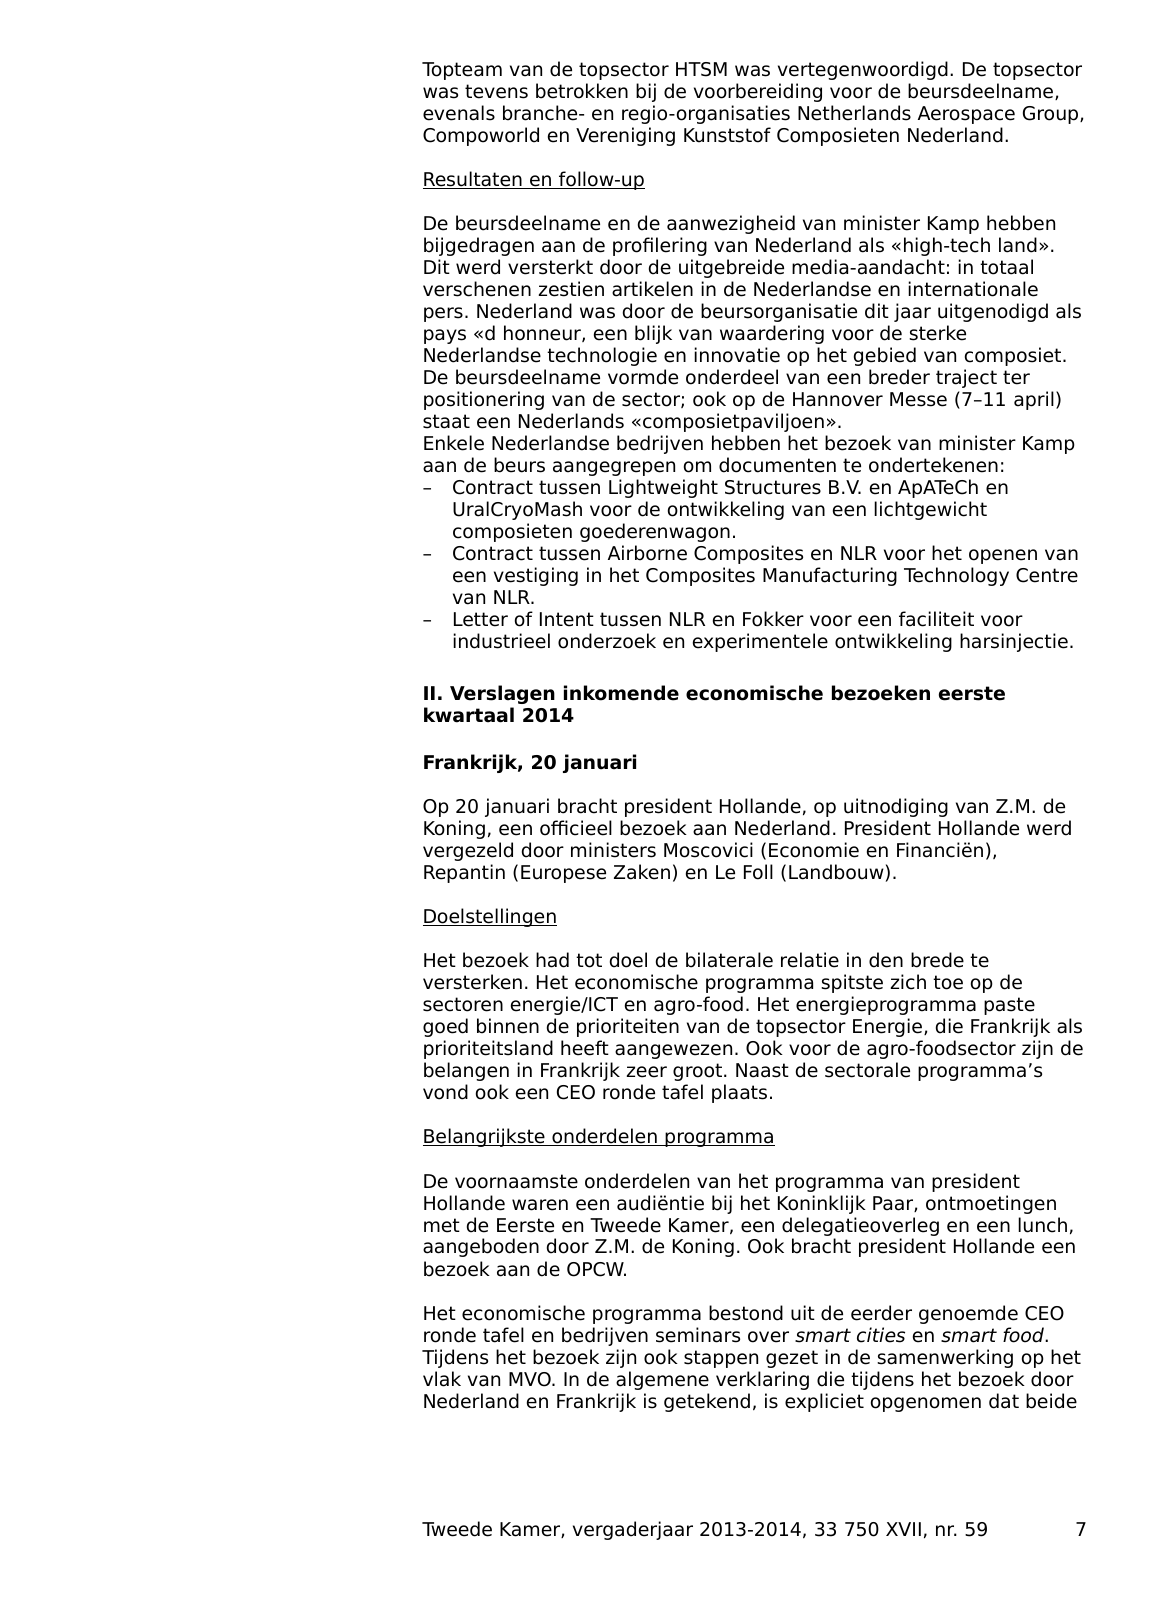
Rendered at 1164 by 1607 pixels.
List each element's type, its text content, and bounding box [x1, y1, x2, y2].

text Tijdens het bezoek zijn ook stappen gezet in de samenwerking op het vlak van MVO. In de algemene verklaring die tijdens het bezoek door Nederland en Frankrijk is getekend, is expliciet opgenomen dat beide [422, 1347, 1087, 1412]
text De voornaamste onderdelen van het programma van president Hollande waren een audiëntie bij het Koninklijk Paar, ontmoetingen met de Eerste en Tweede Kamer, een delegatieoverleg en een lunch, aangeboden door Z.M. de Koning. Ook bracht president Hollande een bezoek aan de OPCW. [422, 1171, 1087, 1280]
text – Contract tussen Lightweight Structures B.V. en ApATeCh en UralCryoMash voor de ontwikkeling van een lichtgewicht composieten goederenwagon. [422, 477, 1087, 543]
text De beursdeelname en de aanwezigheid van minister Kamp hebben bijgedragen aan de profilering van Nederland als «high-tech land». Dit werd versterkt door de uitgebreide media-aandacht: in totaal verschenen zestien artikelen in de Nederlandse en internationale pers. Nederland was door de beursorganisatie dit jaar uitgenodigd als pays «d honneur, een blijk van waardering voor de sterke Nederlandse technologie en innovatie op het gebied van composiet. De beursdeelname vormde onderdeel van een breder traject ter positionering van de sector; ook op de Hannover Messe (7–11 april) staat een Nederlands «composietpaviljoen». [422, 213, 1087, 433]
subtitle II. Verslagen inkomende economische bezoeken eerste kwartaal 2014 [422, 683, 1087, 727]
text Het bezoek had tot doel de bilaterale relatie in den brede te versterken. Het economische programma spitste zich toe op de sectoren energie/ICT en agro-food. Het energieprogramma paste goed binnen de prioriteiten van de topsector Energie, die Frankrijk als prioriteitsland heeft aangewezen. Ook voor de agro-foodsector zijn de belangen in Frankrijk zeer groot. Naast de sectorale programma’s vond ook een CEO ronde tafel plaats. [422, 950, 1087, 1104]
text Op 20 januari bracht president Hollande, op uitnodiging van Z.M. de Koning, een officieel bezoek aan Nederland. President Hollande werd vergezeld door ministers Moscovici (Economie en Financiën), Repantin (Europese Zaken) en Le Foll (Landbouw). [422, 796, 1087, 884]
subtitle Frankrijk, 20 januari [422, 752, 1087, 774]
text – Letter of Intent tussen NLR en Fokker voor een faciliteit voor industrieel onderzoek en experimentele ontwikkeling harsinjectie. [422, 609, 1087, 653]
subtitle Doelstellingen [422, 906, 1087, 928]
text – Contract tussen Airborne Composites en NLR voor het openen van een vestiging in het Composites Manufacturing Technology Centre van NLR. [422, 543, 1087, 609]
subtitle Belangrijkste onderdelen programma [422, 1126, 1087, 1148]
subtitle Resultaten en follow-up [422, 169, 1087, 191]
text Het economische programma bestond uit de eerder genoemde CEO ronde tafel en bedrijven seminars over smart cities en smart food. [422, 1303, 1087, 1347]
text Enkele Nederlandse bedrijven hebben het bezoek van minister Kamp aan de beurs aangegrepen om documenten te ondertekenen: [422, 433, 1087, 477]
text Topteam van de topsector HTSM was vertegenwoordigd. De topsector was tevens betrokken bij de voorbereiding voor de beursdeelname, evenals branche- en regio-organisaties Netherlands Aerospace Group, Compoworld en Vereniging Kunststof Composieten Nederland. [422, 59, 1087, 147]
